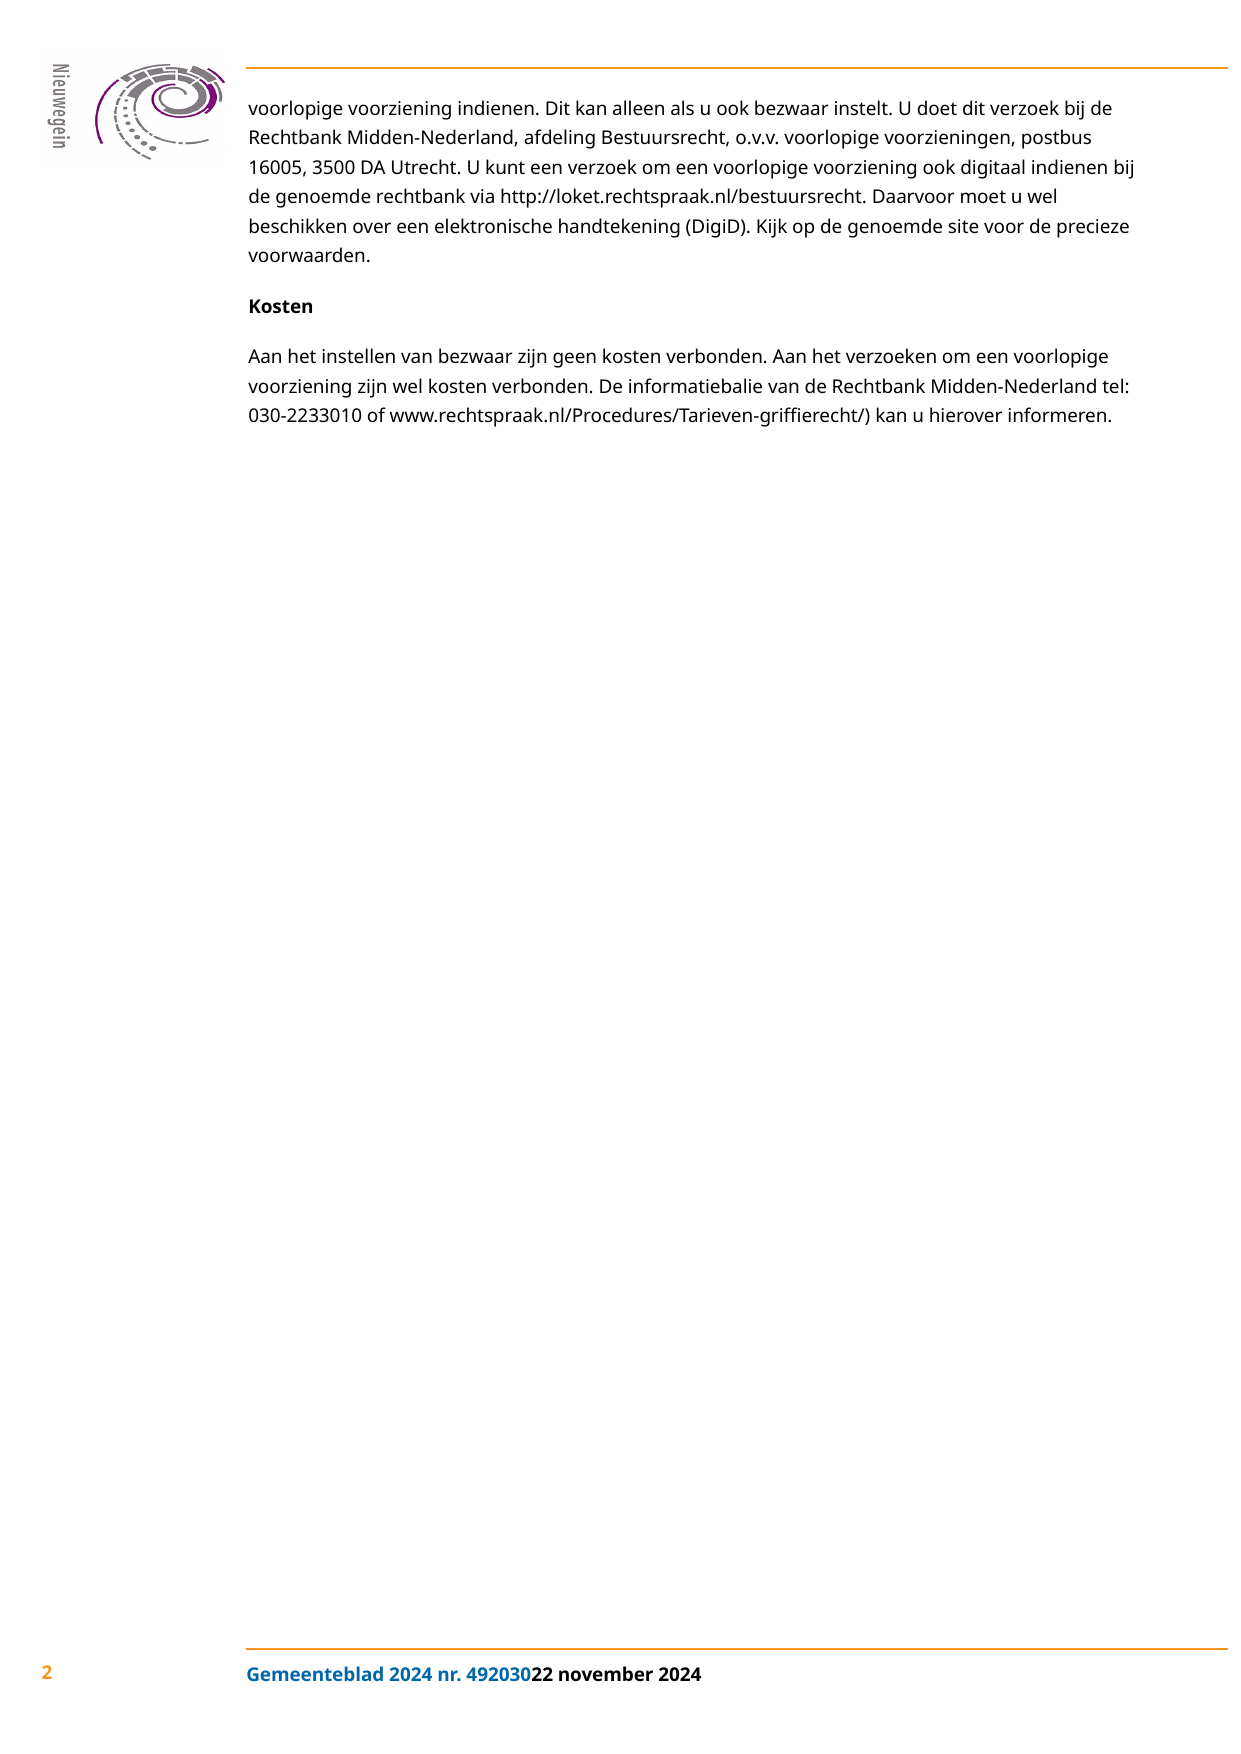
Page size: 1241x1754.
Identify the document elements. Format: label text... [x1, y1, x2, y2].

text Aan het instellen van bezwaar zijn geen kosten verbonden. Aan het verzoeken om een voorlopige voorziening zijn wel kosten verbonden. De informatiebalie van de Rechtbank Midden-Nederland tel: 030-2233010 of www.rechtspraak.nl/Procedures/Tarieven-griffierecht/) kan u hierover informeren. [248, 343, 1152, 428]
text voorlopige voorziening indienen. Dit kan alleen als u ook bezwaar instelt. U doet dit verzoek bij de Rechtbank Midden-Nederland, afdeling Bestuursrecht, o.v.v. voorlopige voorzieningen, postbus 16005, 3500 DA Utrecht. U kunt een verzoek om een voorlopige voorziening ook digitaal indienen bij de genoemde rechtbank via http://loket.rechtspraak.nl/bestuursrecht. Daarvoor moet u wel beschikken over een elektronische handtekening (DigiD). Kijk op de genoemde site voor de precieze voorwaarden. [248, 95, 1152, 268]
picture [41, 47, 231, 172]
text Kosten [248, 293, 1152, 319]
